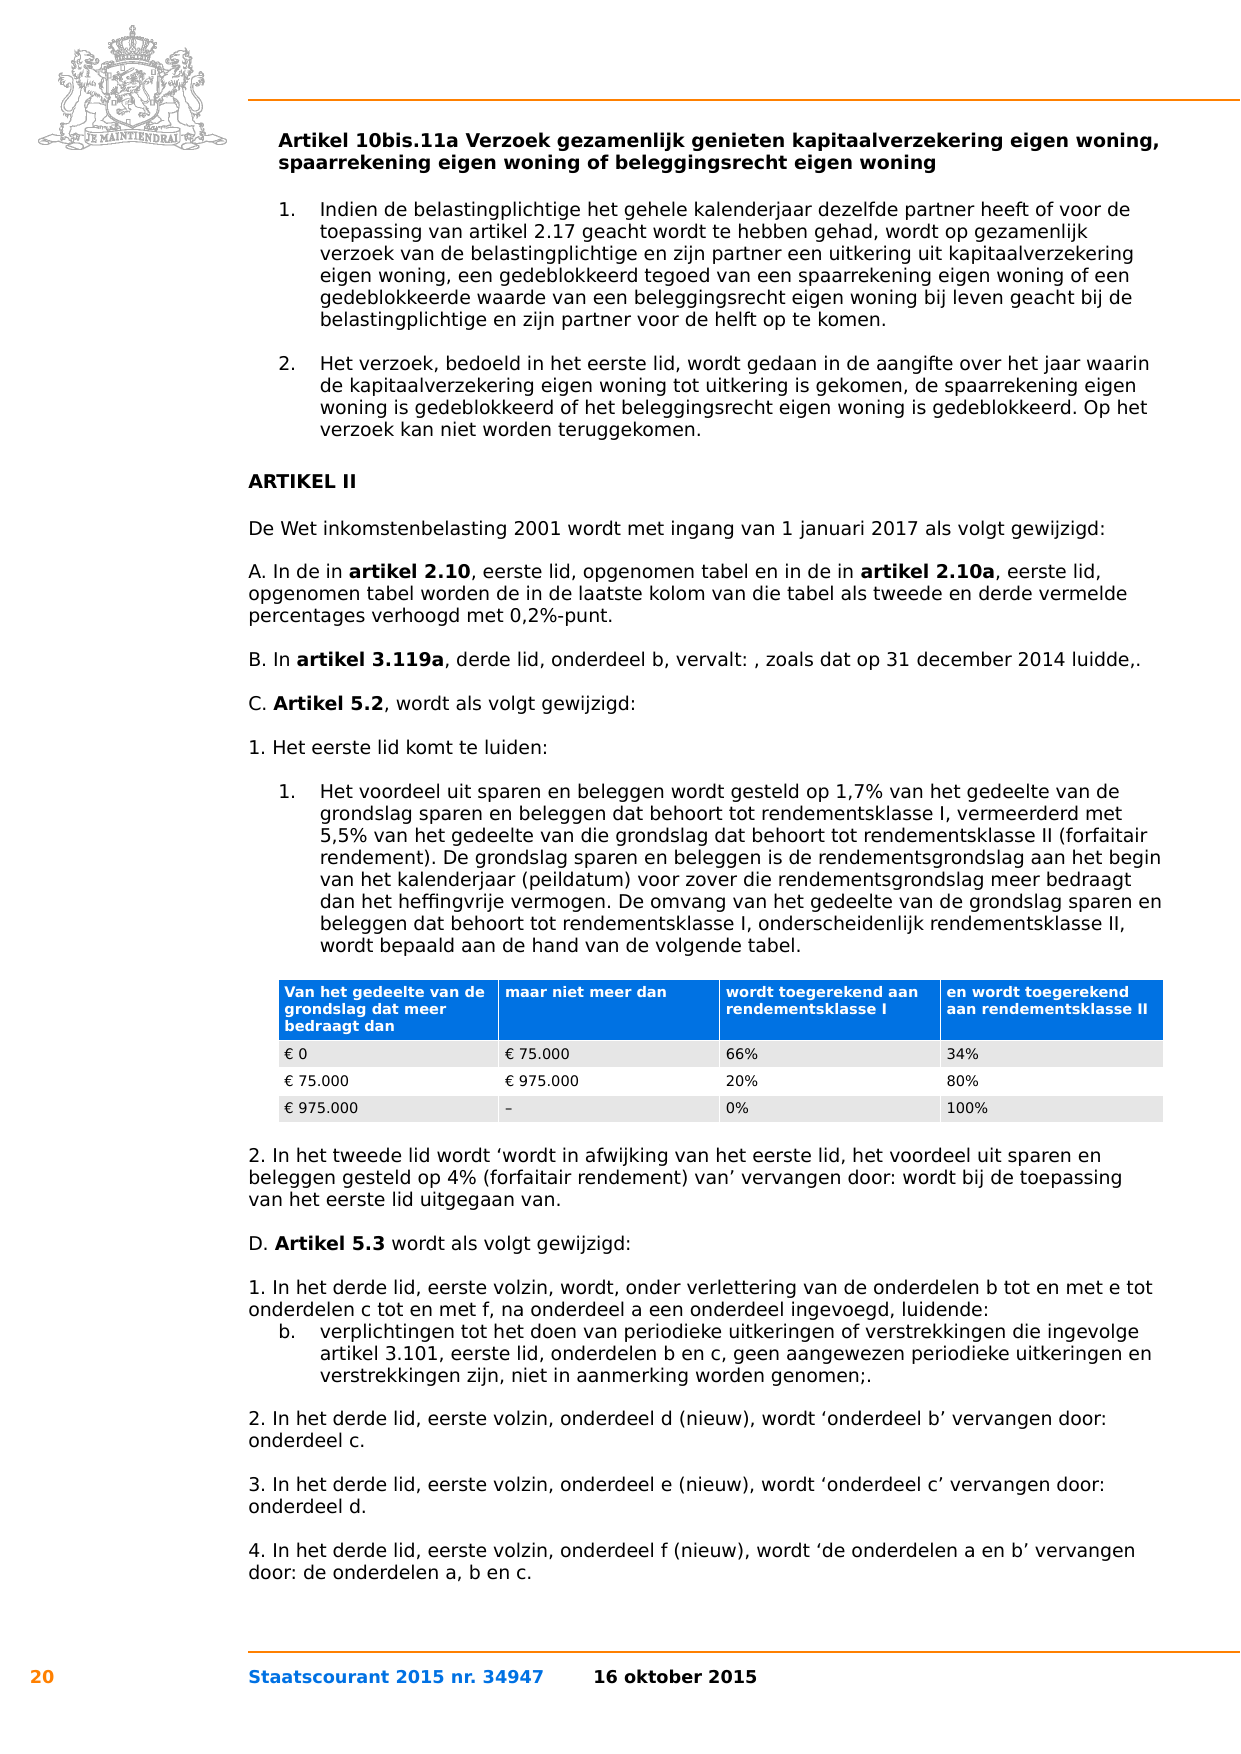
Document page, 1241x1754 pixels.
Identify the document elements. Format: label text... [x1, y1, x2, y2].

text C. Artikel 5.2, wordt als volgt gewijzigd: [248, 693, 1163, 715]
table_cell € 75.000 [499, 1041, 719, 1067]
text b. verplichtingen tot het doen van periodieke uitkeringen of verstrekkingen die ingevolge artikel 3.101, eerste lid, onderdelen b en c, geen aangewezen periodieke uitkeringen en verstrekkingen zijn, niet in aanmerking worden genomen;. [278, 1321, 1163, 1386]
subtitle ARTIKEL II [248, 471, 1163, 492]
table_cell 80% [941, 1068, 1163, 1094]
picture [38, 25, 227, 150]
table_cell € 975.000 [279, 1096, 498, 1122]
table_cell 34% [941, 1041, 1163, 1067]
text 2. Het verzoek, bedoeld in het eerste lid, wordt gedaan in de aangifte over het jaar waarin de kapitaalverzekering eigen woning tot uitkering is gekomen, de spaarrekening eigen woning is gedeblokkeerd of het beleggingsrecht eigen woning is gedeblokkeerd. Op het verzoek kan niet worden teruggekomen. [278, 353, 1163, 441]
subtitle Artikel 10bis.11a Verzoek gezamenlijk genieten kapitaalverzekering eigen woning, spaarrekening eigen woning of beleggingsrecht eigen woning [278, 130, 1163, 174]
text 1. Het voordeel uit sparen en beleggen wordt gesteld op 1,7% van het gedeelte van de grondslag sparen en beleggen dat behoort tot rendementsklasse I, vermeerderd met 5,5% van het gedeelte van die grondslag dat behoort tot rendementsklasse II (forfaitair rendement). De grondslag sparen en beleggen is de rendementsgrondslag aan het begin van het kalenderjaar (peildatum) voor zover die rendementsgrondslag meer bedraagt dan het heffingvrije vermogen. De omvang van het gedeelte van de grondslag sparen en beleggen dat behoort tot rendementsklasse I, onderscheidenlijk rendementsklasse II, wordt bepaald aan de hand van de volgende tabel. [278, 781, 1163, 957]
text 1. In het derde lid, eerste volzin, wordt, onder verlettering van de onderdelen b tot en met e tot onderdelen c tot en met f, na onderdeel a een onderdeel ingevoegd, luidende: [248, 1277, 1163, 1321]
table_cell 20% [720, 1068, 940, 1094]
table_cell 100% [941, 1096, 1163, 1122]
table_header wordt toegerekend aan rendementsklasse I [720, 980, 940, 1040]
text D. Artikel 5.3 wordt als volgt gewijzigd: [248, 1233, 1163, 1255]
text De Wet inkomstenbelasting 2001 wordt met ingang van 1 januari 2017 als volgt gewijzigd: [248, 517, 1163, 539]
table_cell € 975.000 [499, 1068, 719, 1094]
table_cell 0% [720, 1096, 940, 1122]
text A. In de in artikel 2.10, eerste lid, opgenomen tabel en in de in artikel 2.10a, eerste lid, opgenomen tabel worden de in de laatste kolom van die tabel als tweede en derde vermelde percentages verhoogd met 0,2%-punt. [248, 561, 1163, 627]
text 2. In het derde lid, eerste volzin, onderdeel d (nieuw), wordt ‘onderdeel b’ vervangen door: onderdeel c. [248, 1408, 1163, 1452]
table_cell € 0 [279, 1041, 498, 1067]
table_cell 66% [720, 1041, 940, 1067]
text 4. In het derde lid, eerste volzin, onderdeel f (nieuw), wordt ‘de onderdelen a en b’ vervangen door: de onderdelen a, b en c. [248, 1540, 1163, 1584]
table_header en wordt toegerekend aan rendementsklasse II [941, 980, 1163, 1040]
table_cell € 75.000 [279, 1068, 498, 1094]
table_header maar niet meer dan [499, 980, 719, 1040]
text 2. In het tweede lid wordt ‘wordt in afwijking van het eerste lid, het voordeel uit sparen en beleggen gesteld op 4% (forfaitair rendement) van’ vervangen door: wordt bij de toepassing van het eerste lid uitgegaan van. [248, 1145, 1163, 1211]
text 1. Het eerste lid komt te luiden: [248, 737, 1163, 759]
text 3. In het derde lid, eerste volzin, onderdeel e (nieuw), wordt ‘onderdeel c’ vervangen door: onderdeel d. [248, 1474, 1163, 1518]
text B. In artikel 3.119a, derde lid, onderdeel b, vervalt: , zoals dat op 31 december 2014 luidde,. [248, 649, 1163, 671]
table_header Van het gedeelte van de grondslag dat meer bedraagt dan [279, 980, 498, 1040]
table_cell – [499, 1096, 719, 1122]
text 1. Indien de belastingplichtige het gehele kalenderjaar dezelfde partner heeft of voor de toepassing van artikel 2.17 geacht wordt te hebben gehad, wordt op gezamenlijk verzoek van de belastingplichtige en zijn partner een uitkering uit kapitaalverzekering eigen woning, een gedeblokkeerd tegoed van een spaarrekening eigen woning of een gedeblokkeerde waarde van een beleggingsrecht eigen woning bij leven geacht bij de belastingplichtige en zijn partner voor de helft op te komen. [278, 199, 1163, 331]
